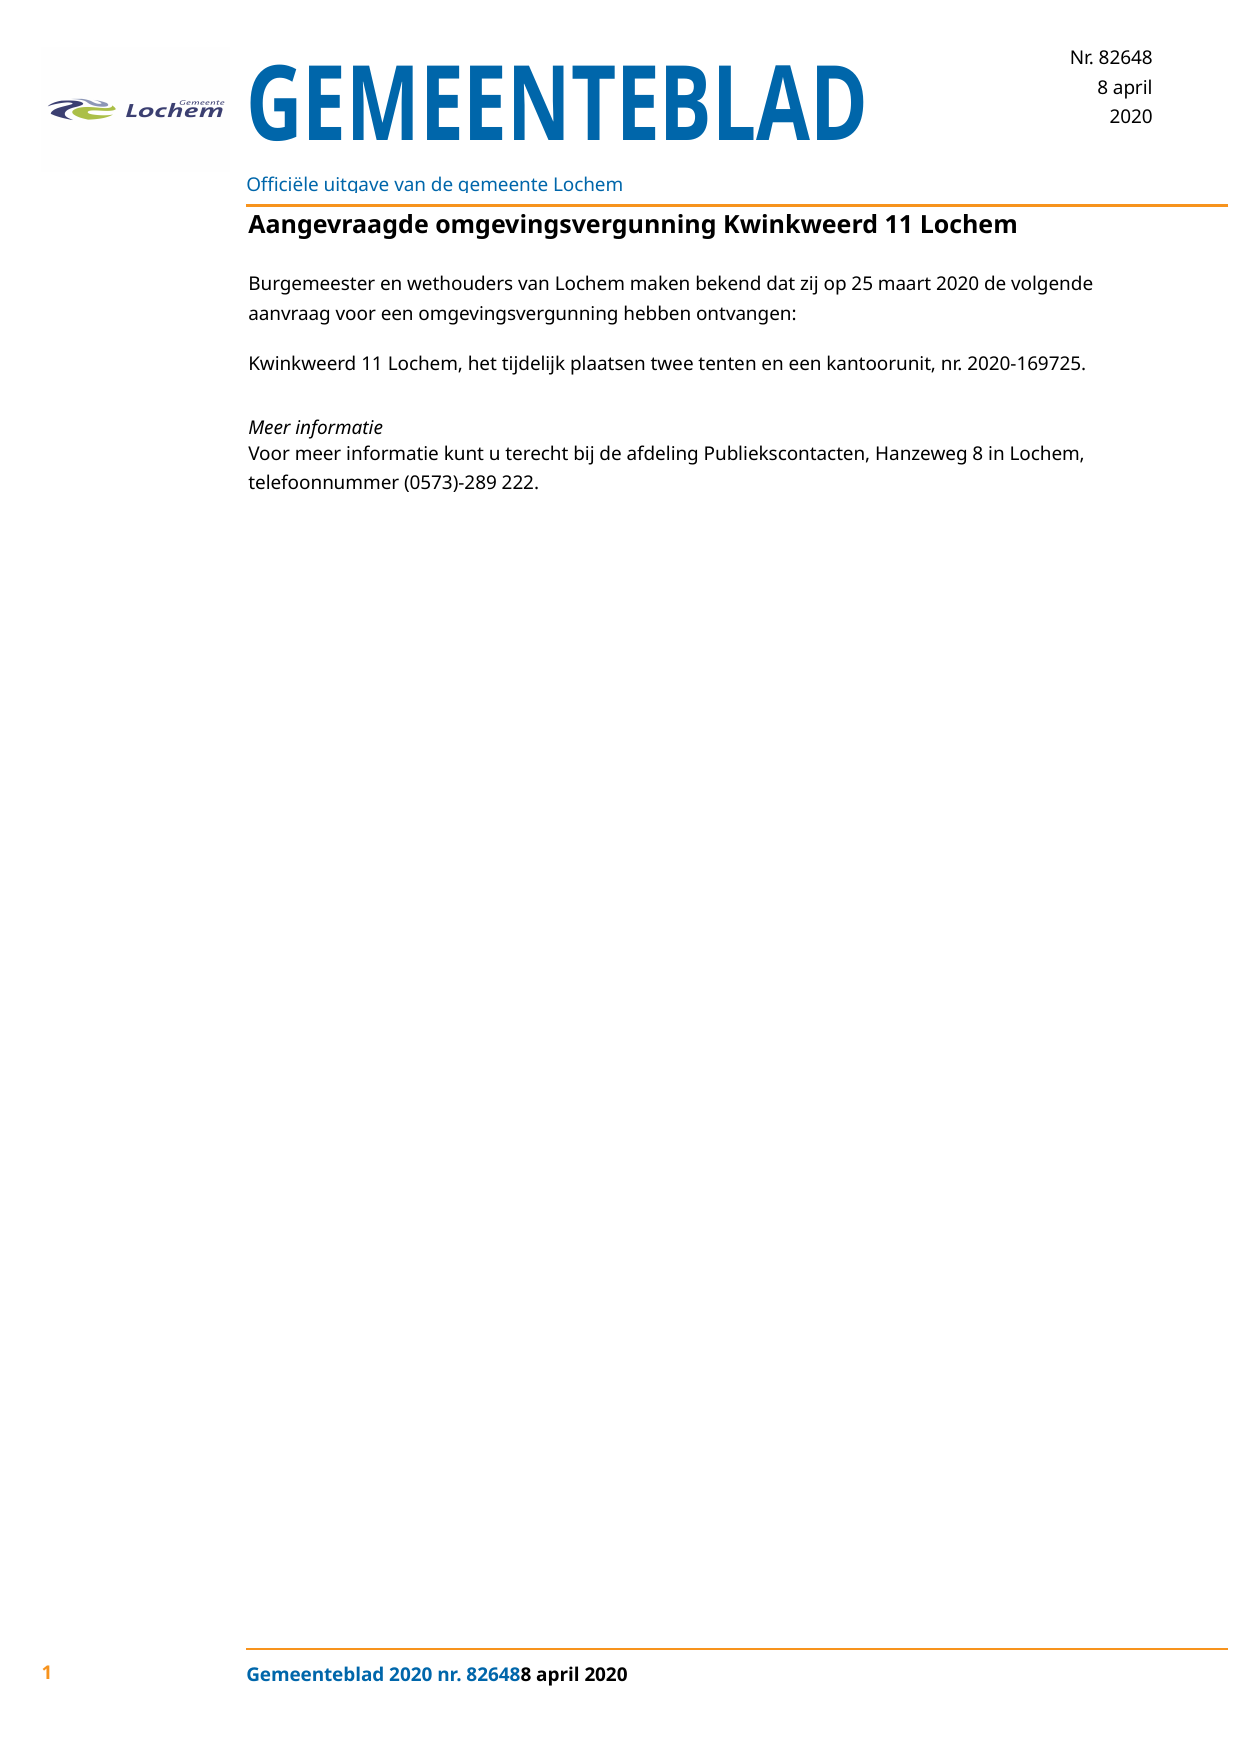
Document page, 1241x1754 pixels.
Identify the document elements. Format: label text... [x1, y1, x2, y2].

text Kwinkweerd 11 Lochem, het tijdelijk plaatsen twee tenten en een kantoorunit, nr. 2020-169725. [248, 350, 1152, 376]
text Meer informatie [248, 414, 1152, 440]
text Voor meer informatie kunt u terecht bij de afdeling Publiekscontacten, Hanzeweg 8 in Lochem, telefoonnummer (0573)-289 222. [248, 440, 1152, 495]
text Burgemeester en wethouders van Lochem maken bekend dat zij op 25 maart 2020 de volgende aanvraag voor een omgevingsvergunning hebben ontvangen: [248, 270, 1152, 326]
picture [41, 47, 231, 172]
text Aangevraagde omgevingsvergunning Kwinkweerd 11 Lochem [248, 207, 1152, 241]
